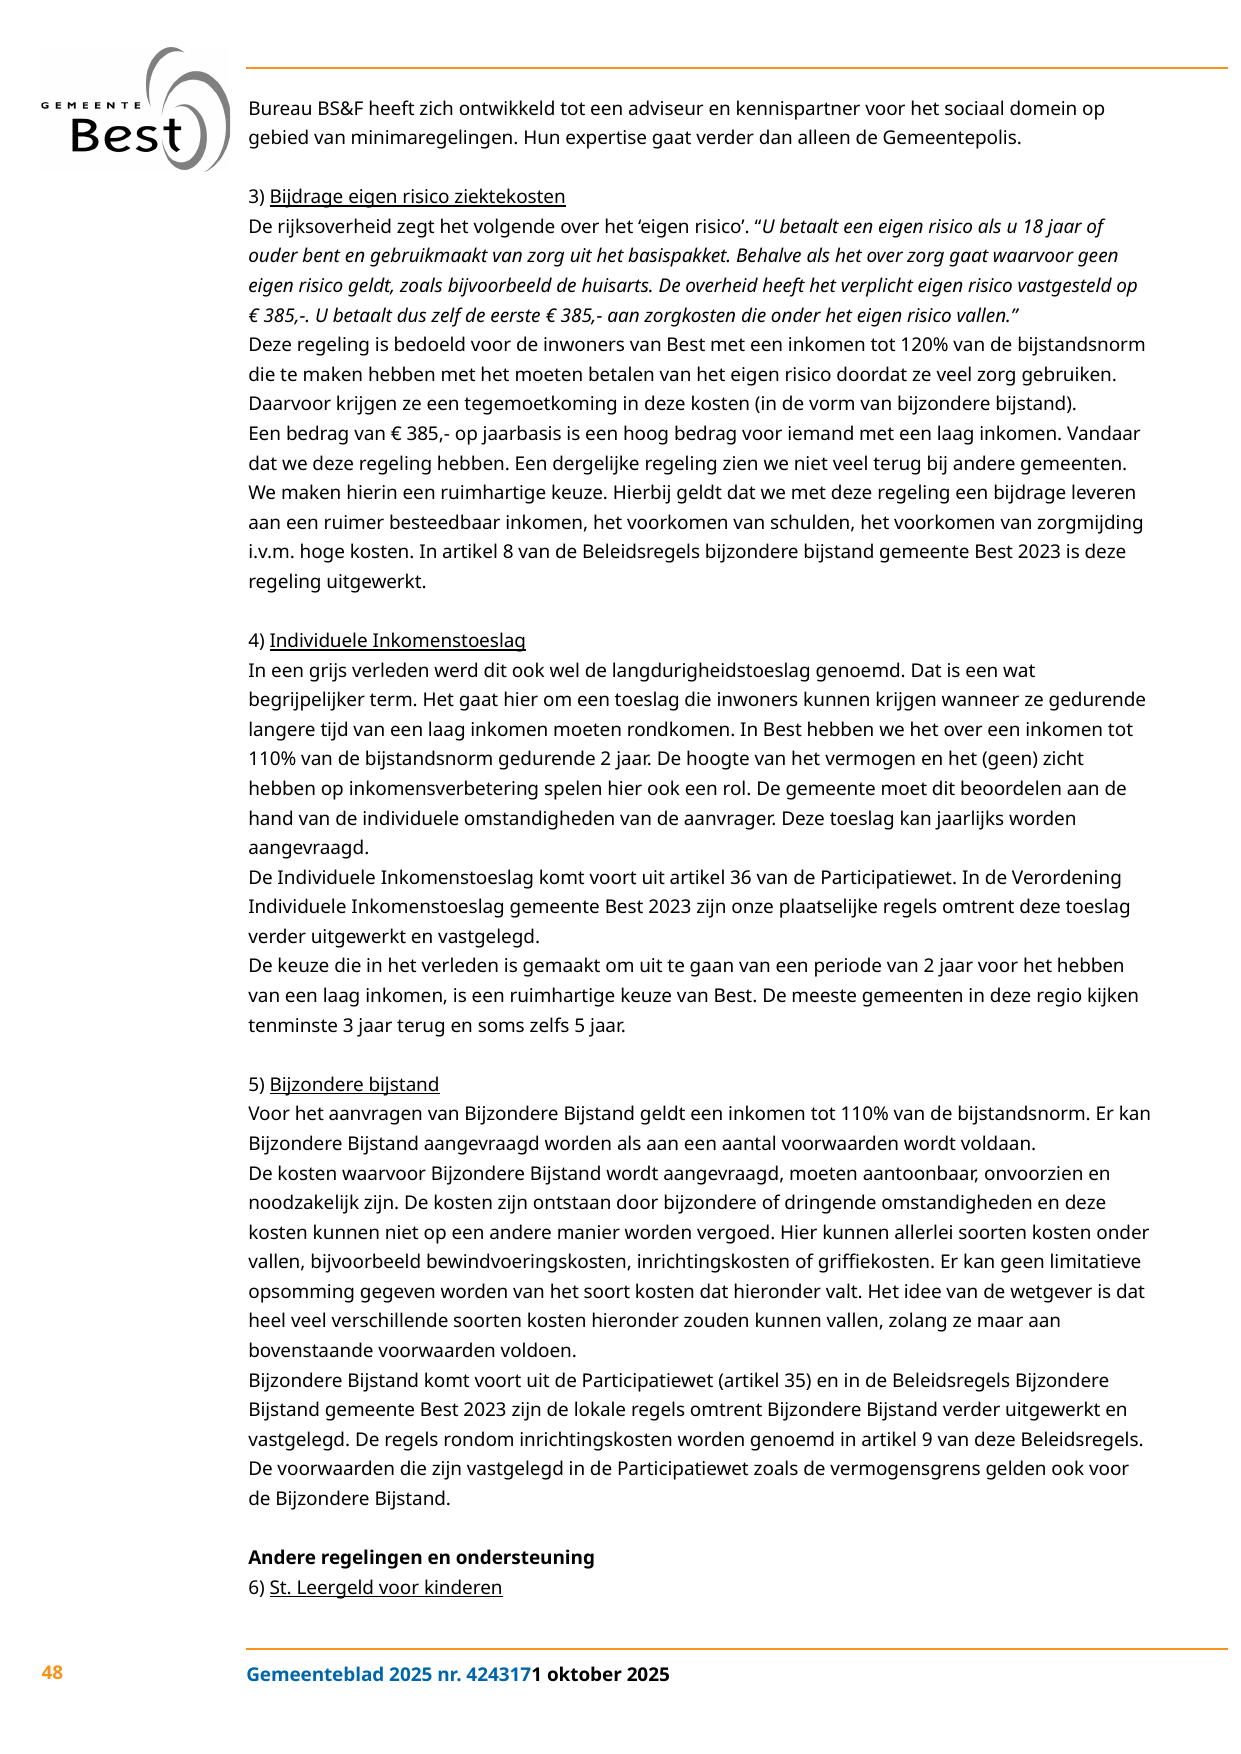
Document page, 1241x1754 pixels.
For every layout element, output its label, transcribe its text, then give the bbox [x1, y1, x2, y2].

text Deze regeling is bedoeld voor de inwoners van Best met een inkomen tot 120% van de bijstandsnorm die te maken hebben met het moeten betalen van het eigen risico doordat ze veel zorg gebruiken. Daarvoor krijgen ze een tegemoetkoming in deze kosten (in de vorm van bijzondere bijstand). [248, 331, 1152, 416]
picture [41, 47, 231, 172]
text Voor het aanvragen van Bijzondere Bijstand geldt een inkomen tot 110% van de bijstandsnorm. Er kan Bijzondere Bijstand aangevraagd worden als aan een aantal voorwaarden wordt voldaan. [248, 1101, 1152, 1156]
text Andere regelingen en ondersteuning [248, 1544, 1152, 1570]
text In een grijs verleden werd dit ook wel de langdurigheidstoeslag genoemd. Dat is een wat begrijpelijker term. Het gaat hier om een toeslag die inwoners kunnen krijgen wanneer ze gedurende langere tijd van een laag inkomen moeten rondkomen. In Best hebben we het over een inkomen tot 110% van de bijstandsnorm gedurende 2 jaar. De hoogte van het vermogen en het (geen) zicht hebben op inkomensverbetering spelen hier ook een rol. De gemeente moet dit beoordelen aan de hand van de individuele omstandigheden van de aanvrager. Deze toeslag kan jaarlijks worden aangevraagd. [248, 657, 1152, 860]
text Een bedrag van € 385,- op jaarbasis is een hoog bedrag voor iemand met een laag inkomen. Vandaar dat we deze regeling hebben. Een dergelijke regeling zien we niet veel terug bij andere gemeenten. We maken hierin een ruimhartige keuze. Hierbij geldt dat we met deze regeling een bijdrage leveren aan een ruimer besteedbaar inkomen, het voorkomen van schulden, het voorkomen van zorgmijding i.v.m. hoge kosten. In artikel 8 van de Beleidsregels bijzondere bijstand gemeente Best 2023 is deze regeling uitgewerkt. [248, 420, 1152, 594]
text 3) Bijdrage eigen risico ziektekosten [248, 183, 1152, 209]
text 5) Bijzondere bijstand [248, 1071, 1152, 1097]
text De kosten waarvoor Bijzondere Bijstand wordt aangevraagd, moeten aantoonbaar, onvoorzien en noodzakelijk zijn. De kosten zijn ontstaan door bijzondere of dringende omstandigheden en deze kosten kunnen niet op een andere manier worden vergoed. Hier kunnen allerlei soorten kosten onder vallen, bijvoorbeeld bewindvoeringskosten, inrichtingskosten of griffiekosten. Er kan geen limitatieve opsomming gegeven worden van het soort kosten dat hieronder valt. Het idee van de wetgever is dat heel veel verschillende soorten kosten hieronder zouden kunnen vallen, zolang ze maar aan bovenstaande voorwaarden voldoen. [248, 1160, 1152, 1363]
text Bijzondere Bijstand komt voort uit de Participatiewet (artikel 35) en in de Beleidsregels Bijzondere Bijstand gemeente Best 2023 zijn de lokale regels omtrent Bijzondere Bijstand verder uitgewerkt en vastgelegd. De regels rondom inrichtingskosten worden genoemd in artikel 9 van deze Beleidsregels. De voorwaarden die zijn vastgelegd in de Participatiewet zoals de vermogensgrens gelden ook voor de Bijzondere Bijstand. [248, 1367, 1152, 1511]
text 4) Individuele Inkomenstoeslag [248, 627, 1152, 653]
text De keuze die in het verleden is gemaakt om uit te gaan van een periode van 2 jaar voor het hebben van een laag inkomen, is een ruimhartige keuze van Best. De meeste gemeenten in deze regio kijken tenminste 3 jaar terug en soms zelfs 5 jaar. [248, 953, 1152, 1038]
text 6) St. Leergeld voor kinderen [248, 1574, 1152, 1600]
text De rijksoverheid zegt het volgende over het ‘eigen risico’. “U betaalt een eigen risico als u 18 jaar of ouder bent en gebruikmaakt van zorg uit het basispakket. Behalve als het over zorg gaat waarvoor geen eigen risico geldt, zoals bijvoorbeeld de huisarts. De overheid heeft het verplicht eigen risico vastgesteld op € 385,-. U betaalt dus zelf de eerste € 385,- aan zorgkosten die onder het eigen risico vallen.” [248, 213, 1152, 328]
text Bureau BS&F heeft zich ontwikkeld tot een adviseur en kennispartner voor het sociaal domein op gebied van minimaregelingen. Hun expertise gaat verder dan alleen de Gemeentepolis. [248, 95, 1152, 150]
text De Individuele Inkomenstoeslag komt voort uit artikel 36 van de Participatiewet. In de Verordening Individuele Inkomenstoeslag gemeente Best 2023 zijn onze plaatselijke regels omtrent deze toeslag verder uitgewerkt en vastgelegd. [248, 864, 1152, 949]
